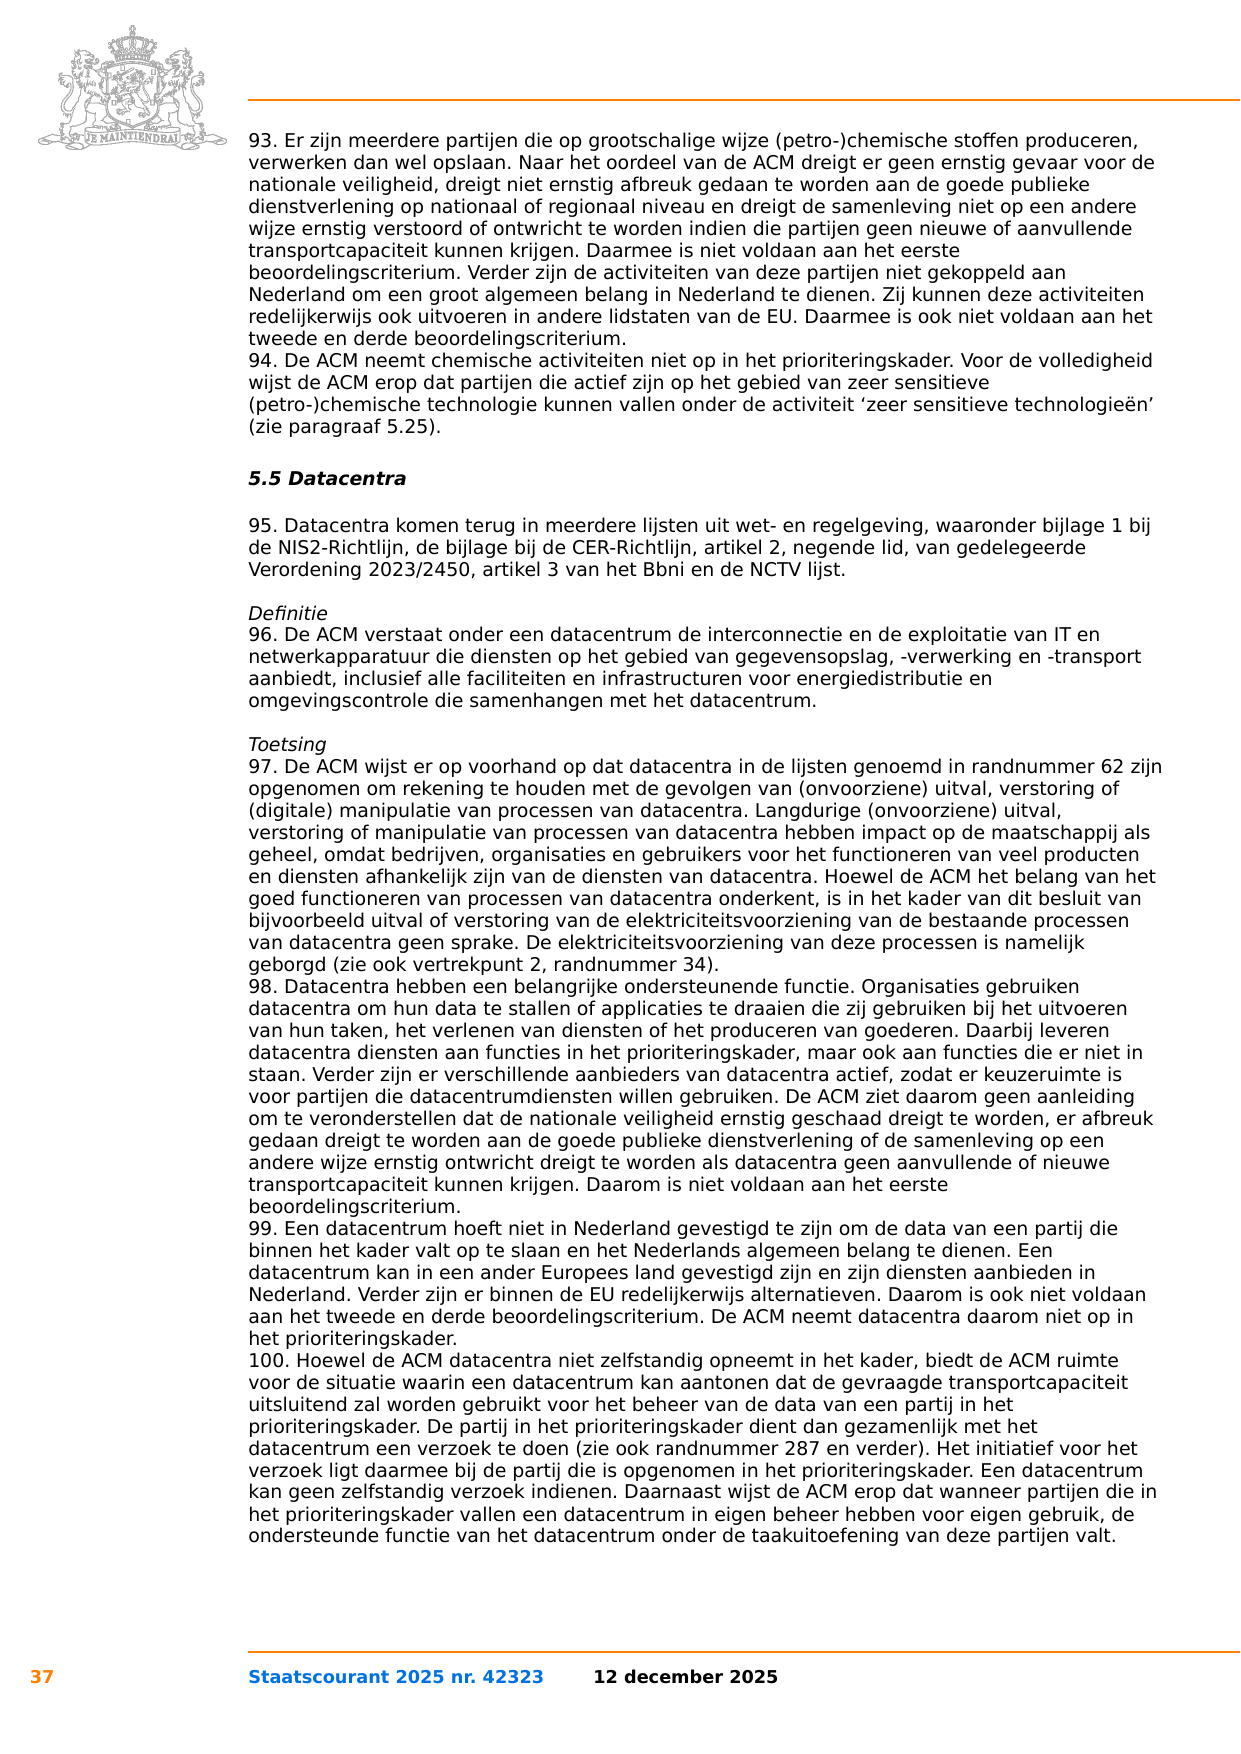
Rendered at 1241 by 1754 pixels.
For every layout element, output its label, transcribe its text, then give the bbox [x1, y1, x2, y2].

text 99. Een datacentrum hoeft niet in Nederland gevestigd te zijn om de data van een partij die binnen het kader valt op te slaan en het Nederlands algemeen belang te dienen. Een datacentrum kan in een ander Europees land gevestigd zijn en zijn diensten aanbieden in Nederland. Verder zijn er binnen de EU redelijkerwijs alternatieven. Daarom is ook niet voldaan aan het tweede en derde beoordelingscriterium. De ACM neemt datacentra daarom niet op in het prioriteringskader. [248, 1218, 1163, 1349]
picture [38, 25, 227, 150]
text 100. Hoewel de ACM datacentra niet zelfstandig opneemt in het kader, biedt de ACM ruimte voor de situatie waarin een datacentrum kan aantonen dat de gevraagde transportcapaciteit uitsluitend zal worden gebruikt voor het beheer van de data van een partij in het prioriteringskader. De partij in het prioriteringskader dient dan gezamenlijk met het datacentrum een verzoek te doen (zie ook randnummer 287 en verder). Het initiatief voor het verzoek ligt daarmee bij de partij die is opgenomen in het prioriteringskader. Een datacentrum kan geen zelfstandig verzoek indienen. Daarnaast wijst de ACM erop dat wanneer partijen die in het prioriteringskader vallen een datacentrum in eigen beheer hebben voor eigen gebruik, de ondersteunde functie van het datacentrum onder de taakuitoefening van deze partijen valt. [248, 1349, 1163, 1547]
subtitle 5.5 Datacentra [248, 468, 1163, 489]
subtitle Definitie [248, 602, 1163, 624]
text 96. De ACM verstaat onder een datacentrum de interconnectie en de exploitatie van IT en netwerkapparatuur die diensten op het gebied van gegevensopslag, -verwerking en -transport aanbiedt, inclusief alle faciliteiten en infrastructuren voor energiedistributie en omgevingscontrole die samenhangen met het datacentrum. [248, 624, 1163, 712]
text 98. Datacentra hebben een belangrijke ondersteunende functie. Organisaties gebruiken datacentra om hun data te stallen of applicaties te draaien die zij gebruiken bij het uitvoeren van hun taken, het verlenen van diensten of het produceren van goederen. Daarbij leveren datacentra diensten aan functies in het prioriteringskader, maar ook aan functies die er niet in staan. Verder zijn er verschillende aanbieders van datacentra actief, zodat er keuzeruimte is voor partijen die datacentrumdiensten willen gebruiken. De ACM ziet daarom geen aanleiding om te veronderstellen dat de nationale veiligheid ernstig geschaad dreigt te worden, er afbreuk gedaan dreigt te worden aan de goede publieke dienstverlening of de samenleving op een andere wijze ernstig ontwricht dreigt te worden als datacentra geen aanvullende of nieuwe transportcapaciteit kunnen krijgen. Daarom is niet voldaan aan het eerste beoordelingscriterium. [248, 976, 1163, 1218]
text 93. Er zijn meerdere partijen die op grootschalige wijze (petro-)chemische stoffen produceren, verwerken dan wel opslaan. Naar het oordeel van de ACM dreigt er geen ernstig gevaar voor de nationale veiligheid, dreigt niet ernstig afbreuk gedaan te worden aan de goede publieke dienstverlening op nationaal of regionaal niveau en dreigt de samenleving niet op een andere wijze ernstig verstoord of ontwricht te worden indien die partijen geen nieuwe of aanvullende transportcapaciteit kunnen krijgen. Daarmee is niet voldaan aan het eerste beoordelingscriterium. Verder zijn de activiteiten van deze partijen niet gekoppeld aan Nederland om een groot algemeen belang in Nederland te dienen. Zij kunnen deze activiteiten redelijkerwijs ook uitvoeren in andere lidstaten van de EU. Daarmee is ook niet voldaan aan het tweede en derde beoordelingscriterium. [248, 130, 1163, 350]
subtitle Toetsing [248, 734, 1163, 756]
text 97. De ACM wijst er op voorhand op dat datacentra in de lijsten genoemd in randnummer 62 zijn opgenomen om rekening te houden met de gevolgen van (onvoorziene) uitval, verstoring of (digitale) manipulatie van processen van datacentra. Langdurige (onvoorziene) uitval, verstoring of manipulatie van processen van datacentra hebben impact op de maatschappij als geheel, omdat bedrijven, organisaties en gebruikers voor het functioneren van veel producten en diensten afhankelijk zijn van de diensten van datacentra. Hoewel de ACM het belang van het goed functioneren van processen van datacentra onderkent, is in het kader van dit besluit van bijvoorbeeld uitval of verstoring van de elektriciteitsvoorziening van de bestaande processen van datacentra geen sprake. De elektriciteitsvoorziening van deze processen is namelijk geborgd (zie ook vertrekpunt 2, randnummer 34). [248, 756, 1163, 976]
text 95. Datacentra komen terug in meerdere lijsten uit wet- en regelgeving, waaronder bijlage 1 bij de NIS2-Richtlijn, de bijlage bij de CER-Richtlijn, artikel 2, negende lid, van gedelegeerde Verordening 2023/2450, artikel 3 van het Bbni en de NCTV lijst. [248, 514, 1163, 581]
text 94. De ACM neemt chemische activiteiten niet op in het prioriteringskader. Voor de volledigheid wijst de ACM erop dat partijen die actief zijn op het gebied van zeer sensitieve (petro-)chemische technologie kunnen vallen onder de activiteit ‘zeer sensitieve technologieën’ (zie paragraaf 5.25). [248, 350, 1163, 438]
